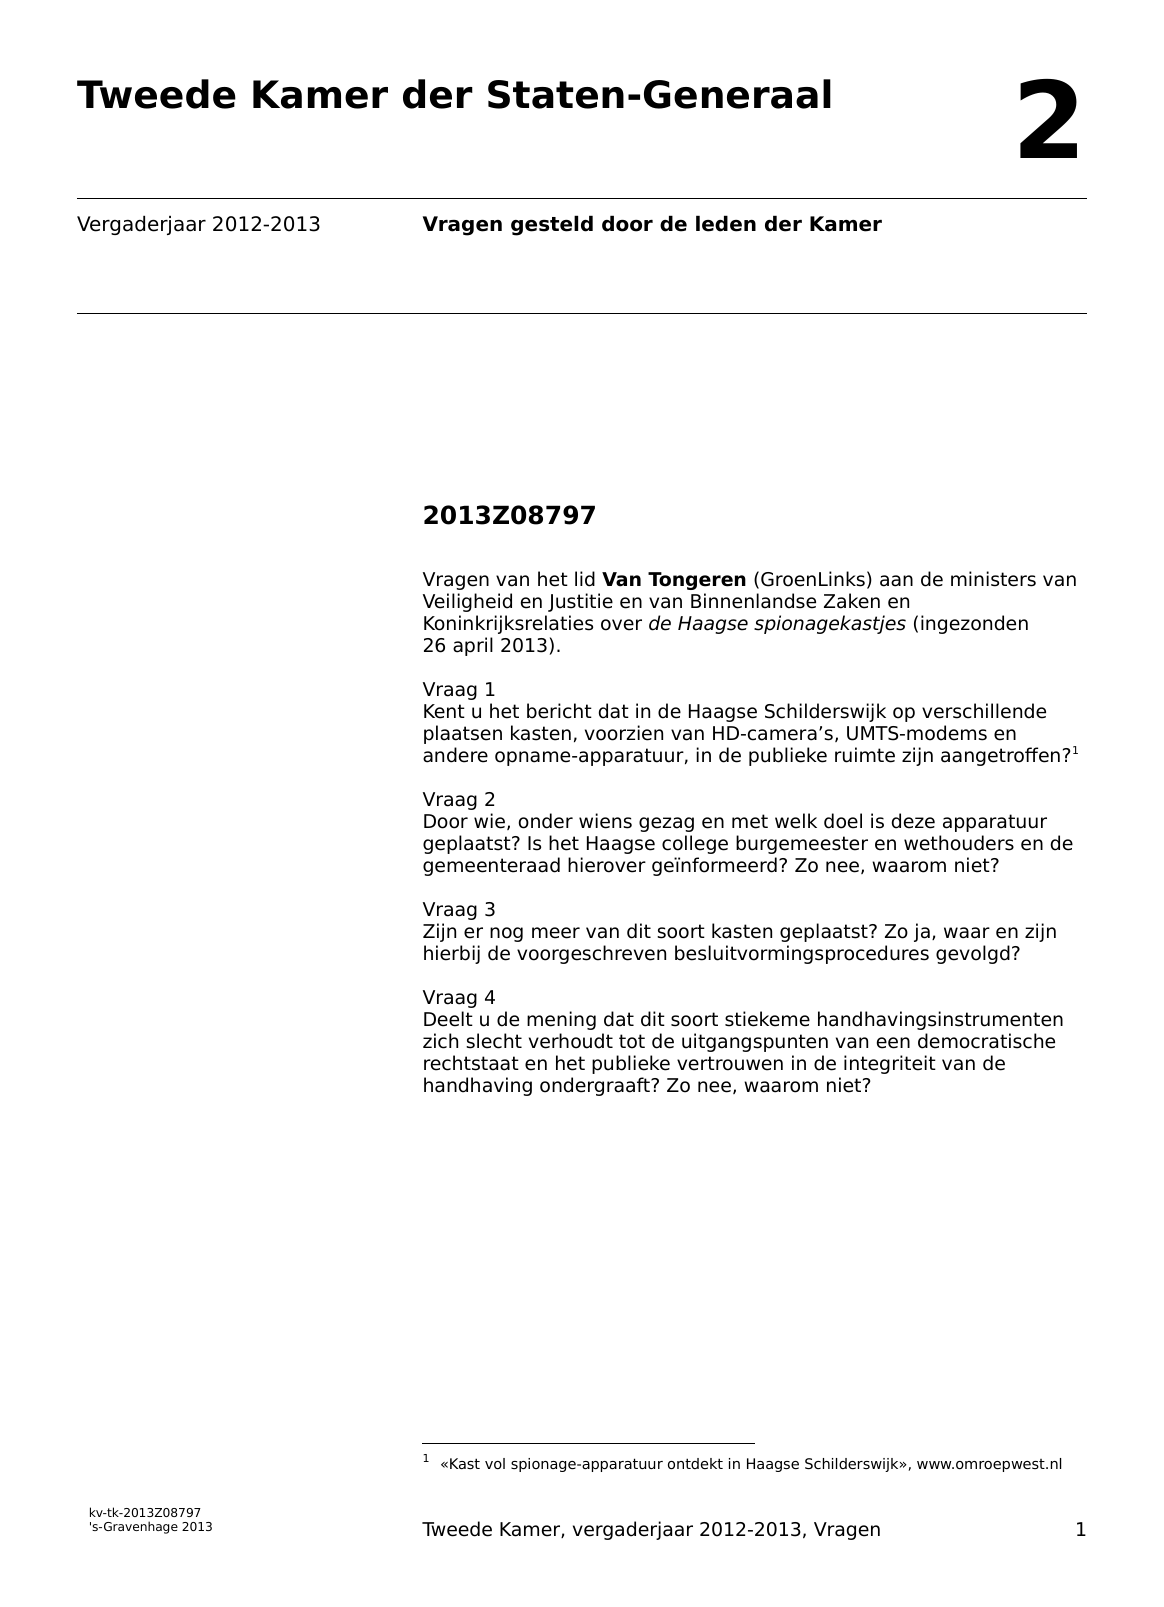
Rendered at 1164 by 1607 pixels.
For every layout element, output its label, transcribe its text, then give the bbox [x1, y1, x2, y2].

text Vraag 1 [422, 679, 1087, 701]
text Vragen van het lid Van Tongeren (GroenLinks) aan de ministers van Veiligheid en Justitie en van Binnenlandse Zaken en Koninkrijksrelaties over de Haagse spionagekastjes (ingezonden 26 april 2013). [422, 569, 1087, 657]
table_header Tweede Kamer der Staten-Generaal [77, 59, 886, 198]
text 2013Z08797 [422, 501, 1087, 531]
table_cell Vergaderjaar 2012-2013 [77, 199, 422, 313]
text 's-Gravenhage 2013 [88, 1520, 323, 1534]
text Deelt u de mening dat dit soort stiekeme handhavingsinstrumenten zich slecht verhoudt tot de uitgangspunten van een democratische rechtstaat en het publieke vertrouwen in de integriteit van de handhaving ondergraaft? Zo nee, waarom niet? [422, 1009, 1087, 1097]
text Vraag 4 [422, 987, 1087, 1009]
text Vraag 3 [422, 899, 1087, 921]
text Kent u het bericht dat in de Haagse Schilderswijk op verschillende plaatsen kasten, voorzien van HD-camera’s, UMTS-modems en andere opname-apparatuur, in de publieke ruimte zijn aangetroffen? [422, 701, 1087, 767]
text Vraag 2 [422, 789, 1087, 811]
table_cell Vragen gesteld door de leden der Kamer [422, 199, 1087, 313]
text kv-tk-2013Z08797 [88, 1506, 323, 1520]
text «Kast vol spionage-apparatuur ontdekt in Haagse Schilderswijk», www.omroepwest.nl [422, 1452, 1087, 1474]
text Zijn er nog meer van dit soort kasten geplaatst? Zo ja, waar en zijn hierbij de voorgeschreven besluitvormingsprocedures gevolgd? [422, 921, 1087, 965]
text Door wie, onder wiens gezag en met welk doel is deze apparatuur geplaatst? Is het Haagse college burgemeester en wethouders en de gemeenteraad hierover geïnformeerd? Zo nee, waarom niet? [422, 811, 1087, 877]
table_header 2 [886, 59, 1087, 198]
